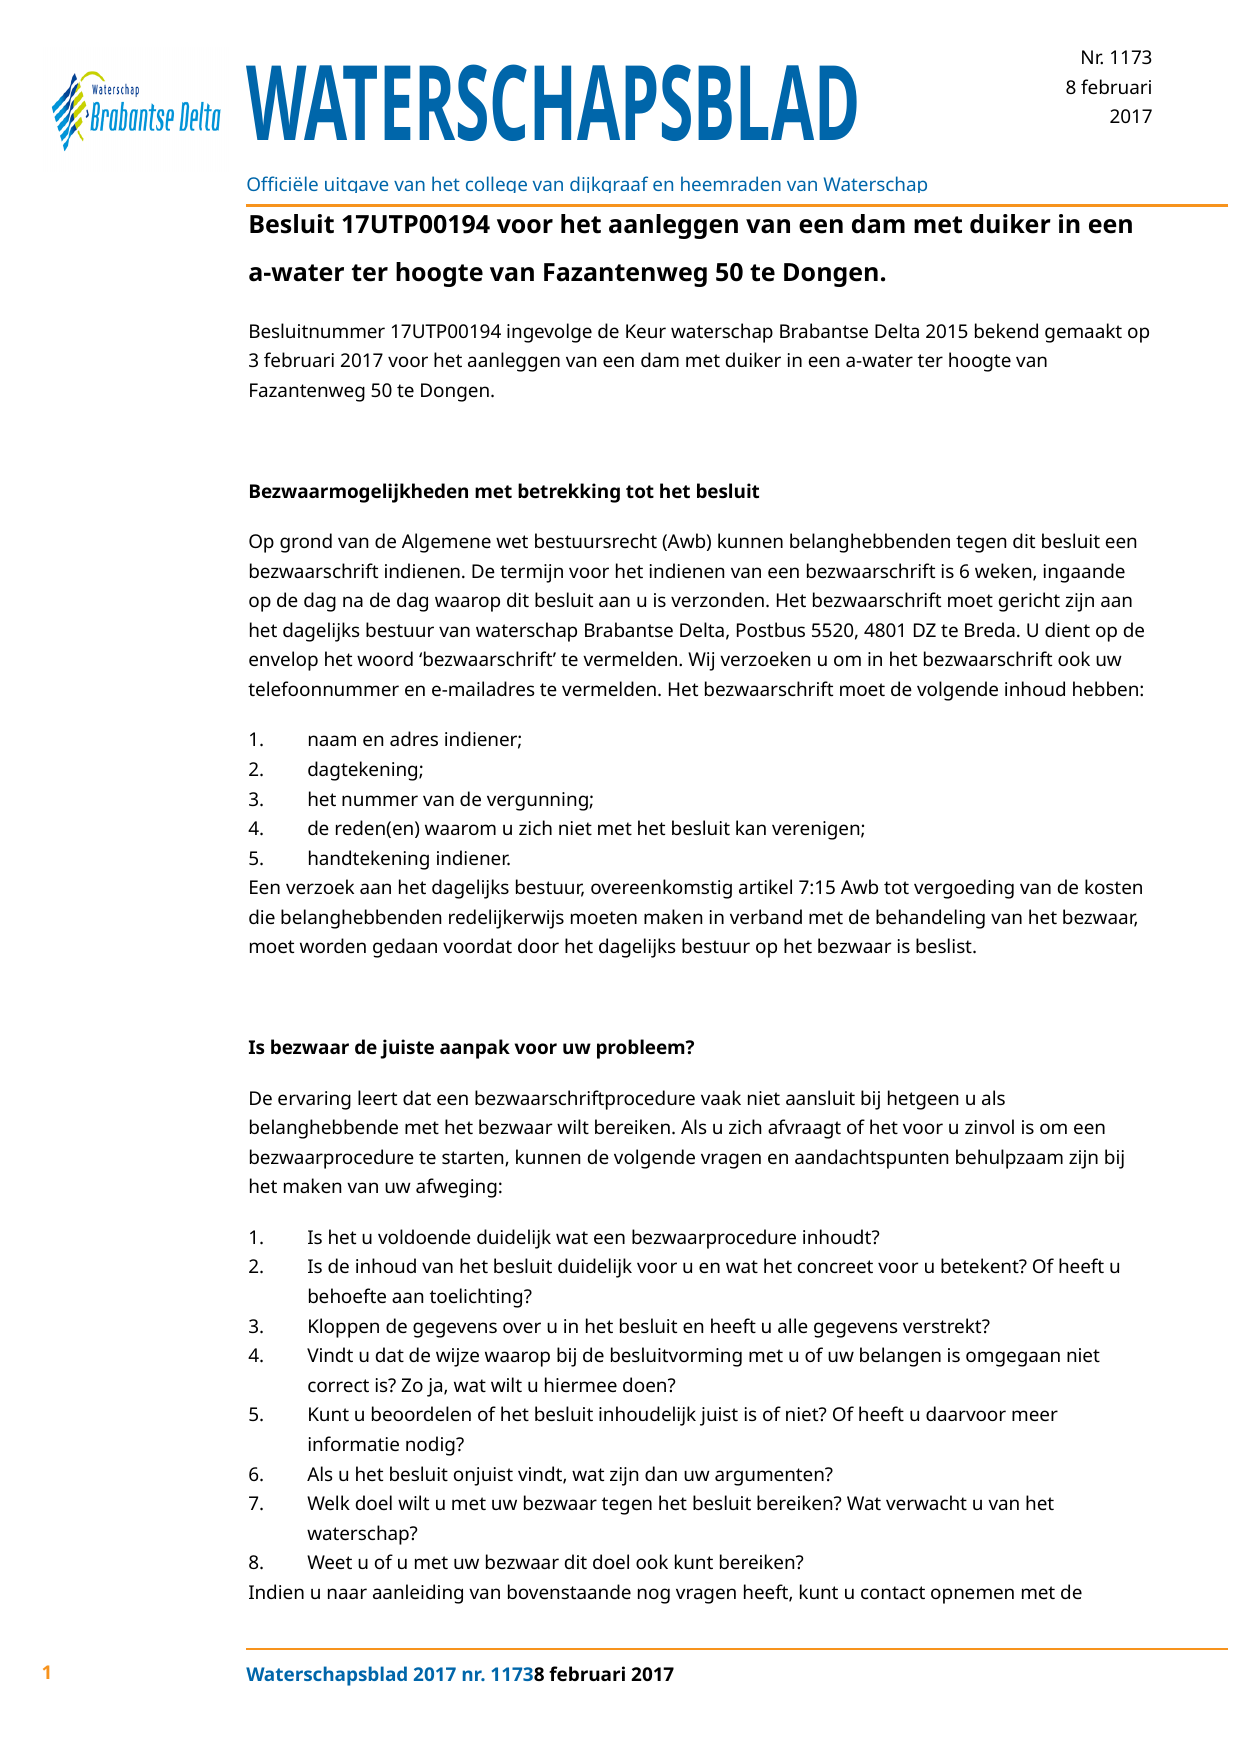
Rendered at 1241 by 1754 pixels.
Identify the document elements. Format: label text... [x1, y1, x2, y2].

list Als u het besluit onjuist vindt, wat zijn dan uw argumenten? [248, 1461, 1152, 1487]
text Indien u naar aanleiding van bovenstaande nog vragen heeft, kunt u contact opnemen met de [248, 1579, 1152, 1605]
list Weet u of u met uw bezwaar dit doel ook kunt bereiken? [248, 1549, 1152, 1575]
list Kloppen de gegevens over u in het besluit en heeft u alle gegevens verstrekt? [248, 1313, 1152, 1339]
list de reden(en) waarom u zich niet met het besluit kan verenigen; [248, 815, 1152, 841]
text Is bezwaar de juiste aanpak voor uw probleem? [248, 1034, 1152, 1060]
list Is de inhoud van het besluit duidelijk voor u en wat het concreet voor u betekent? Of heeft u behoefte aan toelichting? [248, 1254, 1152, 1309]
list dagtekening; [248, 756, 1152, 782]
list Kunt u beoordelen of het besluit inhoudelijk juist is of niet? Of heeft u daarvoor meer informatie nodig? [248, 1402, 1152, 1457]
list Vindt u dat de wijze waarop bij de besluitvorming met u of uw belangen is omgegaan niet correct is? Zo ja, wat wilt u hiermee doen? [248, 1342, 1152, 1398]
list naam en adres indiener; [248, 727, 1152, 752]
list Welk doel wilt u met uw bezwaar tegen het besluit bereiken? Wat verwacht u van het waterschap? [248, 1490, 1152, 1546]
text Bezwaarmogelijkheden met betrekking tot het besluit [248, 478, 1152, 504]
list Is het u voldoende duidelijk wat een bezwaarprocedure inhoudt? [248, 1224, 1152, 1250]
text Op grond van de Algemene wet bestuursrecht (Awb) kunnen belanghebbenden tegen dit besluit een bezwaarschrift indienen. De termijn voor het indienen van een bezwaarschrift is 6 weken, ingaande op de dag na de dag waarop dit besluit aan u is verzonden. Het bezwaarschrift moet gericht zijn aan het dagelijks bestuur van waterschap Brabantse Delta, Postbus 5520, 4801 DZ te Breda. U dient op de envelop het woord ‘bezwaarschrift’ te vermelden. Wij verzoeken u om in het bezwaarschrift ook uw telefoonnummer en e‑mailadres te vermelden. Het bezwaarschrift moet de volgende inhoud hebben: [248, 528, 1152, 702]
picture [41, 47, 231, 172]
list het nummer van de vergunning; [248, 786, 1152, 812]
text Besluitnummer 17UTP00194 ingevolge de Keur waterschap Brabantse Delta 2015 bekend gemaakt op 3 februari 2017 voor het aanleggen van een dam met duiker in een a-water ter hoogte van Fazantenweg 50 te Dongen. [248, 318, 1152, 403]
text De ervaring leert dat een bezwaarschriftprocedure vaak niet aansluit bij hetgeen u als belanghebbende met het bezwaar wilt bereiken. Als u zich afvraagt of het voor u zinvol is om een bezwaarprocedure te starten, kunnen de volgende vragen en aandachtspunten behulpzaam zijn bij het maken van uw afweging: [248, 1085, 1152, 1199]
list handtekening indiener. [248, 845, 1152, 871]
text Besluit 17UTP00194 voor het aanleggen van een dam met duiker in een a-water ter hoogte van Fazantenweg 50 te Dongen. [248, 207, 1152, 288]
text Een verzoek aan het dagelijks bestuur, overeenkomstig artikel 7:15 Awb tot vergoeding van de kosten die belanghebbenden redelijkerwijs moeten maken in verband met de behandeling van het bezwaar, moet worden gedaan voordat door het dagelijks bestuur op het bezwaar is beslist. [248, 874, 1152, 959]
